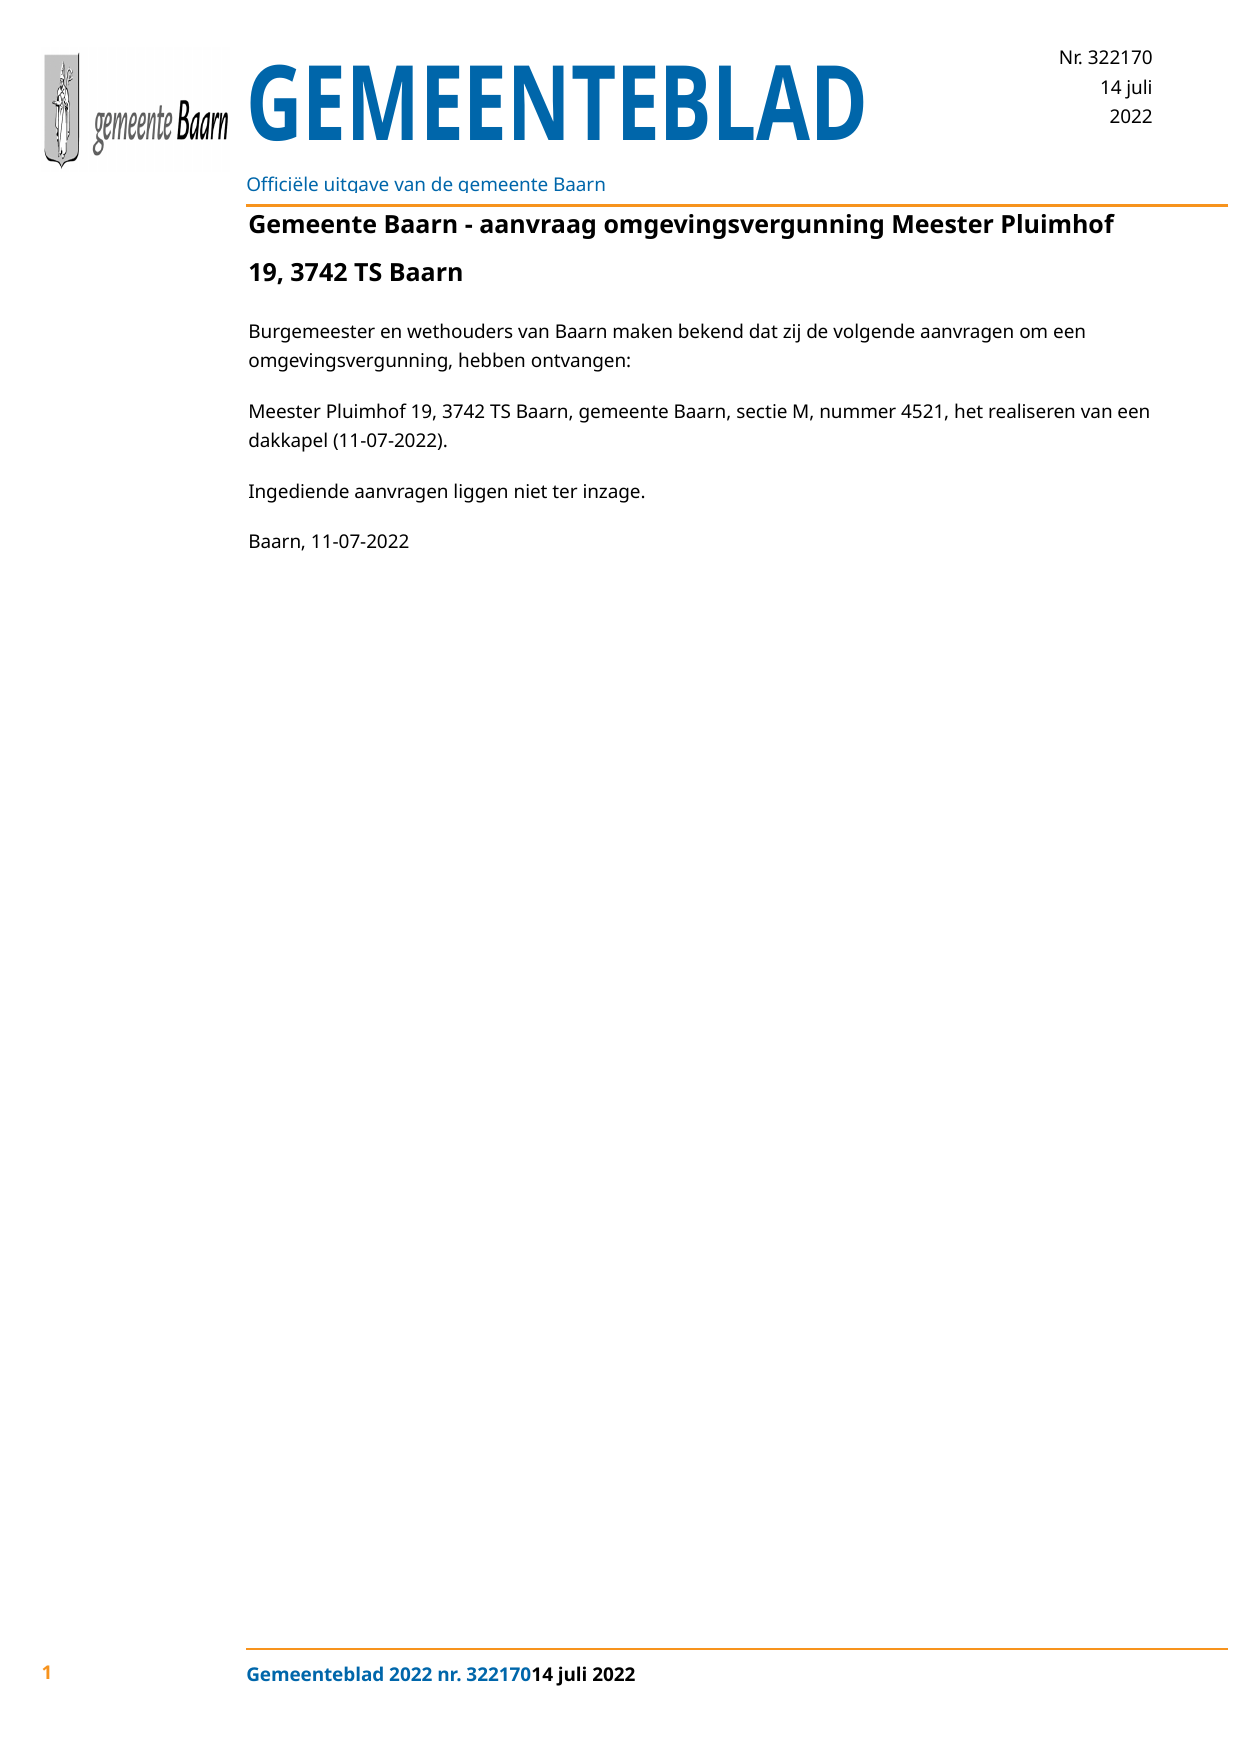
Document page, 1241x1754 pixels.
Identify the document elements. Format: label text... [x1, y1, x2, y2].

text Meester Pluimhof 19, 3742 TS Baarn, gemeente Baarn, sectie M, nummer 4521, het realiseren van een dakkapel (11-07-2022). [248, 398, 1152, 453]
text Ingediende aanvragen liggen niet ter inzage. [248, 478, 1152, 504]
text Burgemeester en wethouders van Baarn maken bekend dat zij de volgende aanvragen om een omgevingsvergunning, hebben ontvangen: [248, 318, 1152, 373]
picture [41, 47, 231, 172]
text Gemeente Baarn - aanvraag omgevingsvergunning Meester Pluimhof 19, 3742 TS Baarn [248, 207, 1152, 288]
text Baarn, 11-07-2022 [248, 528, 1152, 554]
